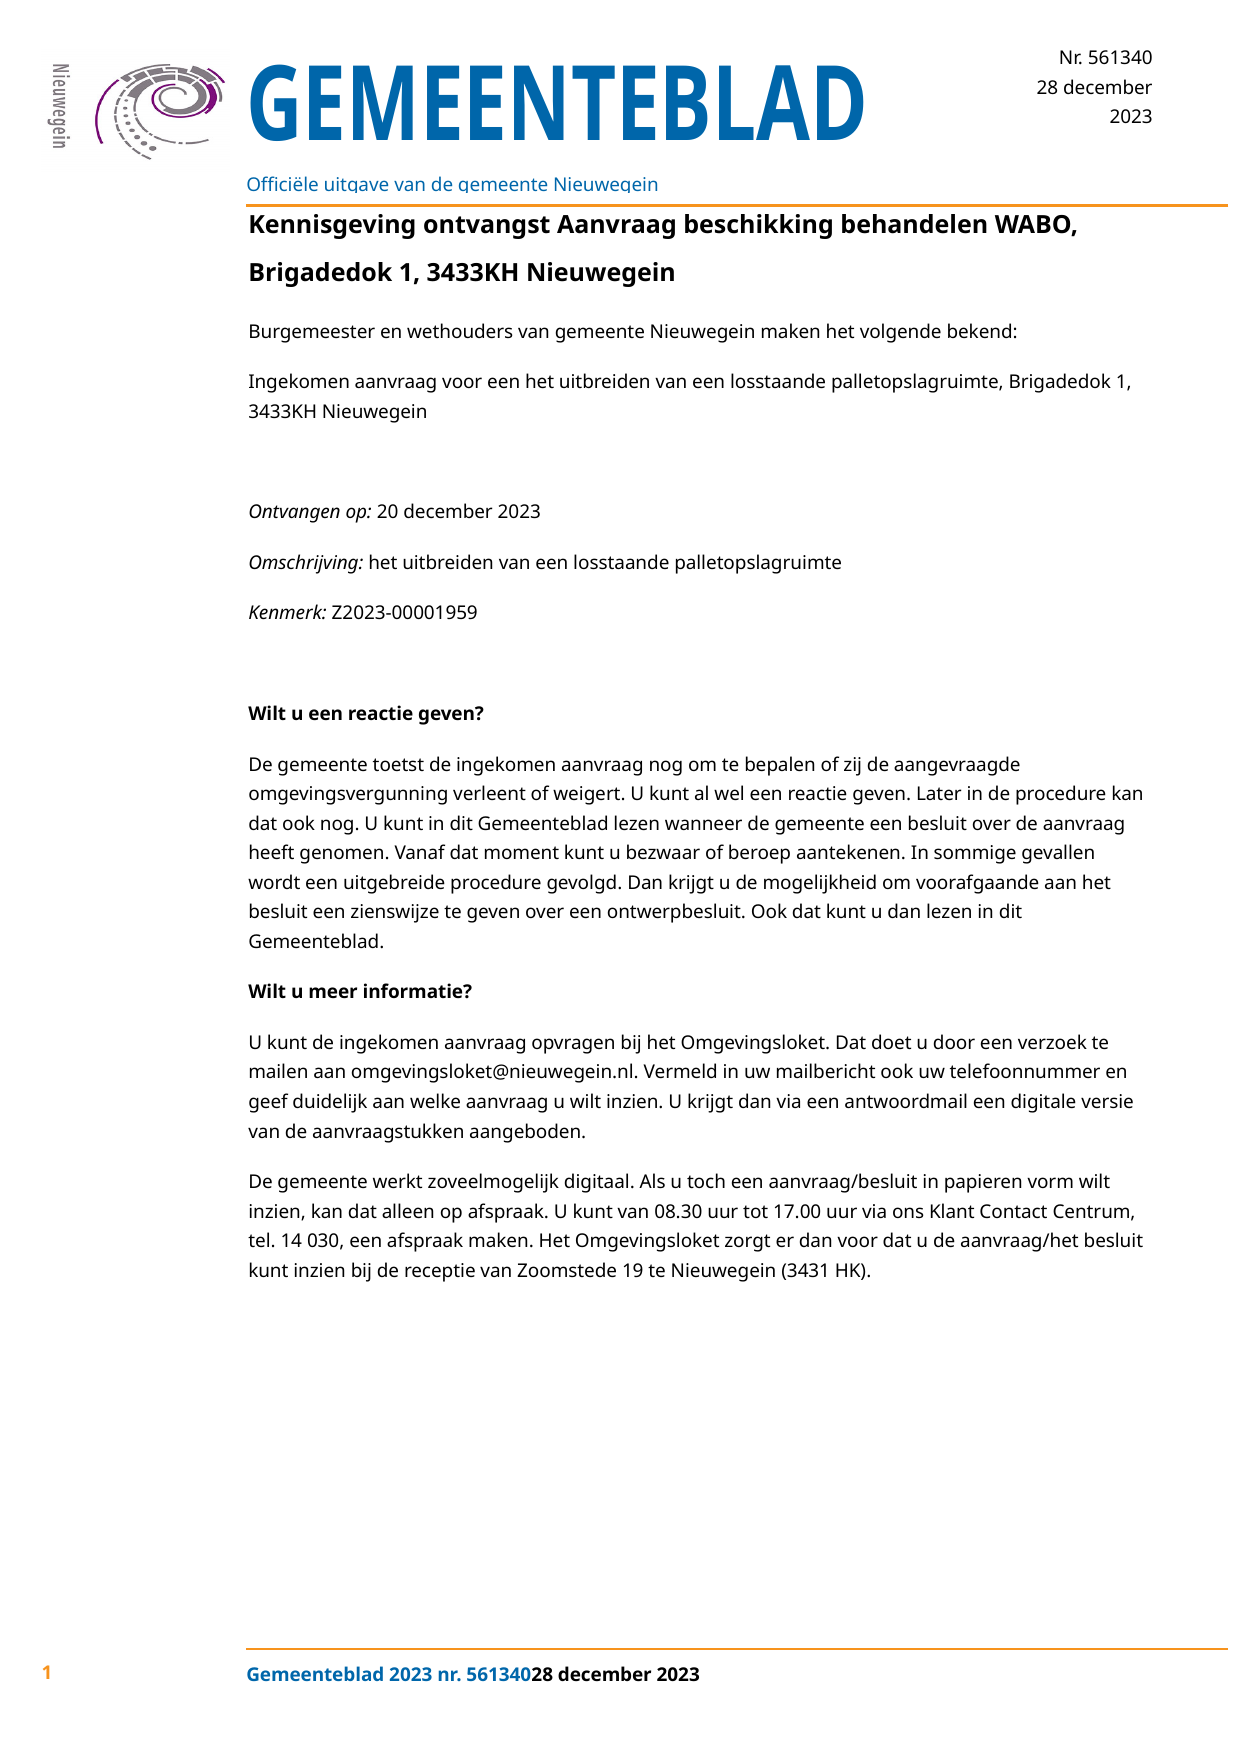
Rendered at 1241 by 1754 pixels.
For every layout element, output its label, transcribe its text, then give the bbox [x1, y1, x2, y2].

text Omschrijving: het uitbreiden van een losstaande palletopslagruimte [248, 549, 1152, 575]
text Wilt u meer informatie? [248, 979, 1152, 1004]
text De gemeente werkt zoveelmogelijk digitaal. Als u toch een aanvraag/besluit in papieren vorm wilt inzien, kan dat alleen op afspraak. U kunt van 08.30 uur tot 17.00 uur via ons Klant Contact Centrum, tel. 14 030, een afspraak maken. Het Omgevingsloket zorgt er dan voor dat u de aanvraag/het besluit kunt inzien bij de receptie van Zoomstede 19 te Nieuwegein (3431 HK). [248, 1168, 1152, 1283]
text U kunt de ingekomen aanvraag opvragen bij het Omgevingsloket. Dat doet u door een verzoek te mailen aan omgevingsloket@nieuwegein.nl. Vermeld in uw mailbericht ook uw telefoonnummer en geef duidelijk aan welke aanvraag u wilt inzien. U krijgt dan via een antwoordmail een digitale versie van de aanvraagstukken aangeboden. [248, 1029, 1152, 1144]
text Ontvangen op: 20 december 2023 [248, 499, 1152, 524]
text Ingekomen aanvraag voor een het uitbreiden van een losstaande palletopslagruimte, Brigadedok 1, 3433KH Nieuwegein [248, 368, 1152, 424]
text Kennisgeving ontvangst Aanvraag beschikking behandelen WABO, Brigadedok 1, 3433KH Nieuwegein [248, 207, 1152, 288]
picture [41, 47, 231, 172]
text De gemeente toetst de ingekomen aanvraag nog om te bepalen of zij de aangevraagde omgevingsvergunning verleent of weigert. U kunt al wel een reactie geven. Later in de procedure kan dat ook nog. U kunt in dit Gemeenteblad lezen wanneer de gemeente een besluit over de aanvraag heeft genomen. Vanaf dat moment kunt u bezwaar of beroep aantekenen. In sommige gevallen wordt een uitgebreide procedure gevolgd. Dan krijgt u de mogelijkheid om voorafgaande aan het besluit een zienswijze te geven over een ontwerpbesluit. Ook dat kunt u dan lezen in dit Gemeenteblad. [248, 751, 1152, 954]
text Wilt u een reactie geven? [248, 700, 1152, 726]
text Burgemeester en wethouders van gemeente Nieuwegein maken het volgende bekend: [248, 318, 1152, 344]
text Kenmerk: Z2023-00001959 [248, 599, 1152, 625]
